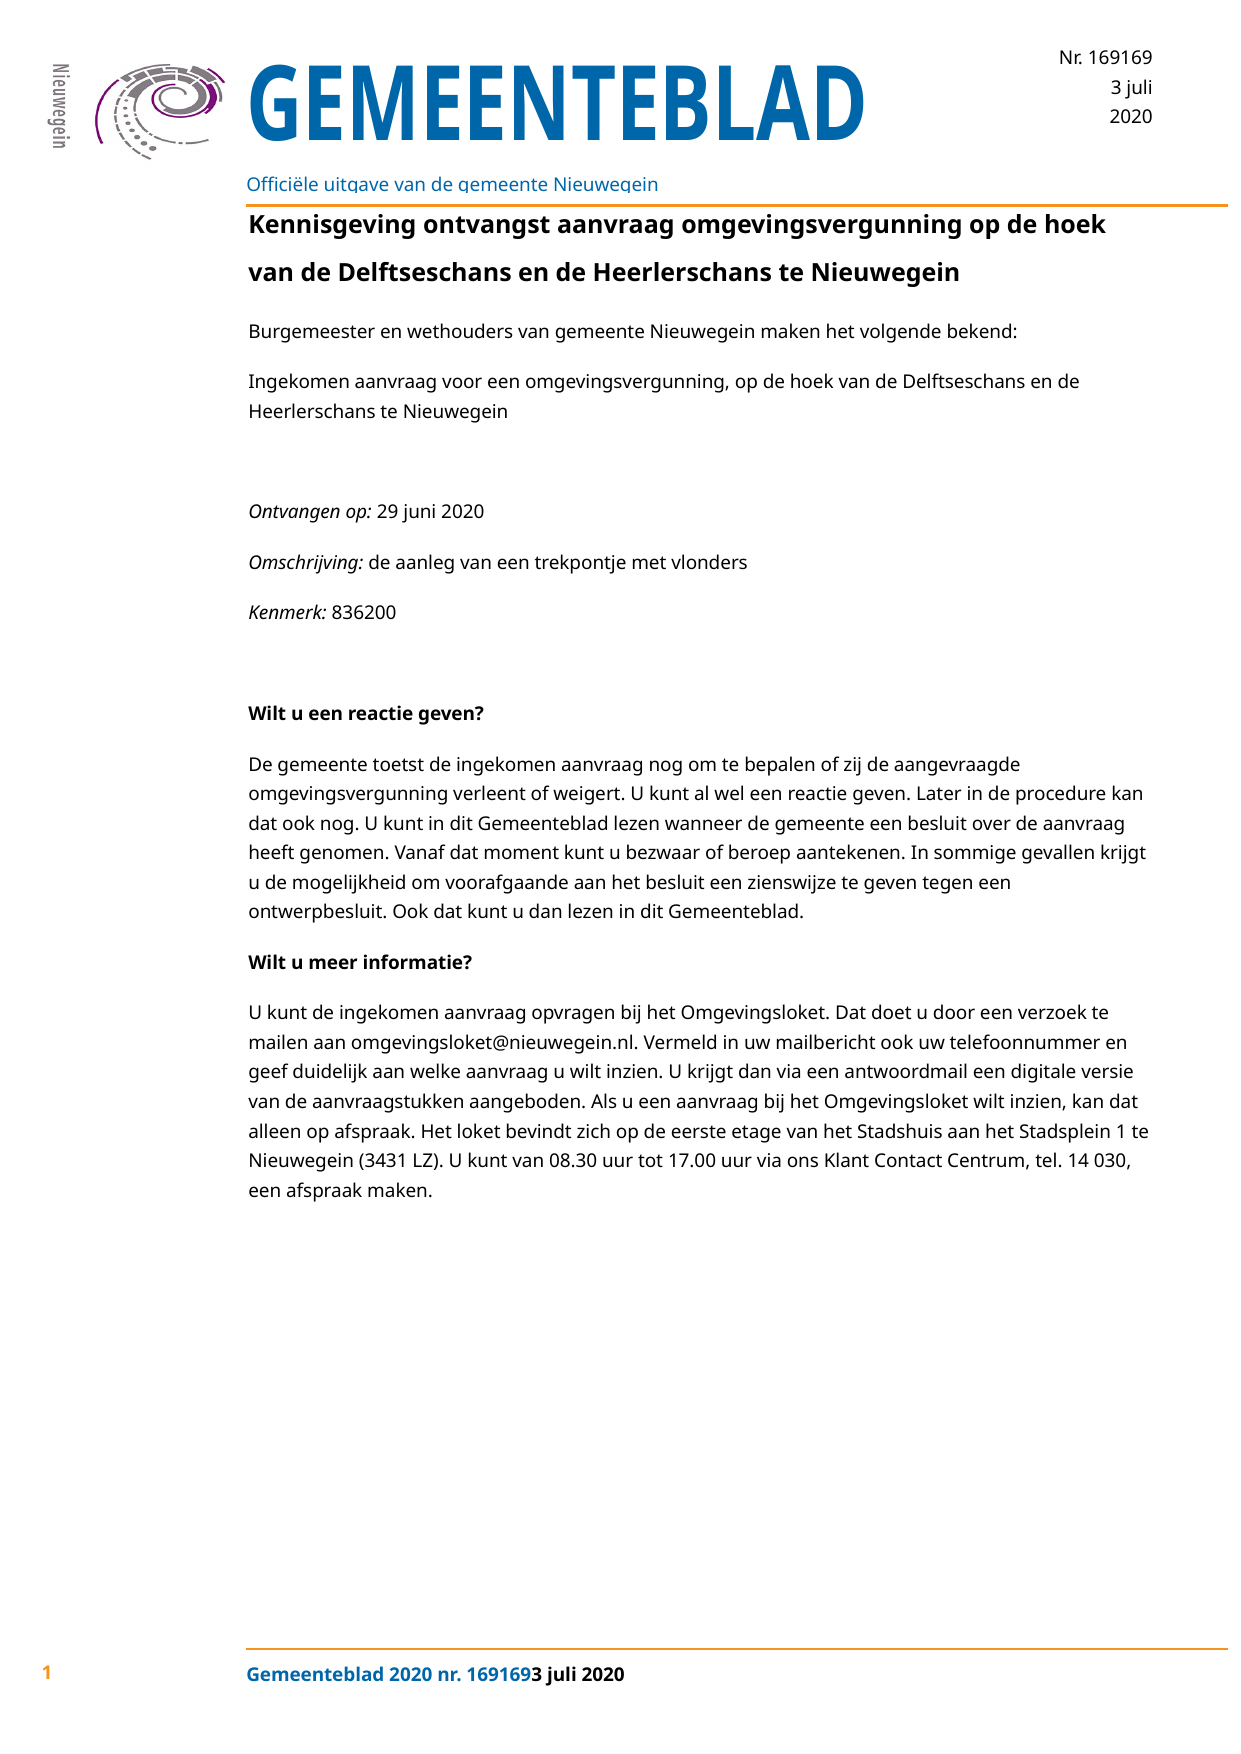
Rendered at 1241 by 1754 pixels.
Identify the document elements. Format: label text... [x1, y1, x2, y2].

text Wilt u meer informatie? [248, 949, 1152, 975]
text Ingekomen aanvraag voor een omgevingsvergunning, op de hoek van de Delftseschans en de Heerlerschans te Nieuwegein [248, 368, 1152, 424]
text Ontvangen op: 29 juni 2020 [248, 499, 1152, 524]
text De gemeente toetst de ingekomen aanvraag nog om te bepalen of zij de aangevraagde omgevingsvergunning verleent of weigert. U kunt al wel een reactie geven. Later in de procedure kan dat ook nog. U kunt in dit Gemeenteblad lezen wanneer de gemeente een besluit over de aanvraag heeft genomen. Vanaf dat moment kunt u bezwaar of beroep aantekenen. In sommige gevallen krijgt u de mogelijkheid om voorafgaande aan het besluit een zienswijze te geven tegen een ontwerpbesluit. Ook dat kunt u dan lezen in dit Gemeenteblad. [248, 751, 1152, 924]
text Kennisgeving ontvangst aanvraag omgevingsvergunning op de hoek van de Delftseschans en de Heerlerschans te Nieuwegein [248, 207, 1152, 288]
text Kenmerk: 836200 [248, 599, 1152, 625]
picture [41, 47, 231, 172]
text Wilt u een reactie geven? [248, 700, 1152, 726]
text Omschrijving: de aanleg van een trekpontje met vlonders [248, 549, 1152, 575]
text U kunt de ingekomen aanvraag opvragen bij het Omgevingsloket. Dat doet u door een verzoek te mailen aan omgevingsloket@nieuwegein.nl. Vermeld in uw mailbericht ook uw telefoonnummer en geef duidelijk aan welke aanvraag u wilt inzien. U krijgt dan via een antwoordmail een digitale versie van de aanvraagstukken aangeboden. Als u een aanvraag bij het Omgevingsloket wilt inzien, kan dat alleen op afspraak. Het loket bevindt zich op de eerste etage van het Stadshuis aan het Stadsplein 1 te Nieuwegein (3431 LZ). U kunt van 08.30 uur tot 17.00 uur via ons Klant Contact Centrum, tel. 14 030, een afspraak maken. [248, 999, 1152, 1203]
text Burgemeester en wethouders van gemeente Nieuwegein maken het volgende bekend: [248, 318, 1152, 344]
